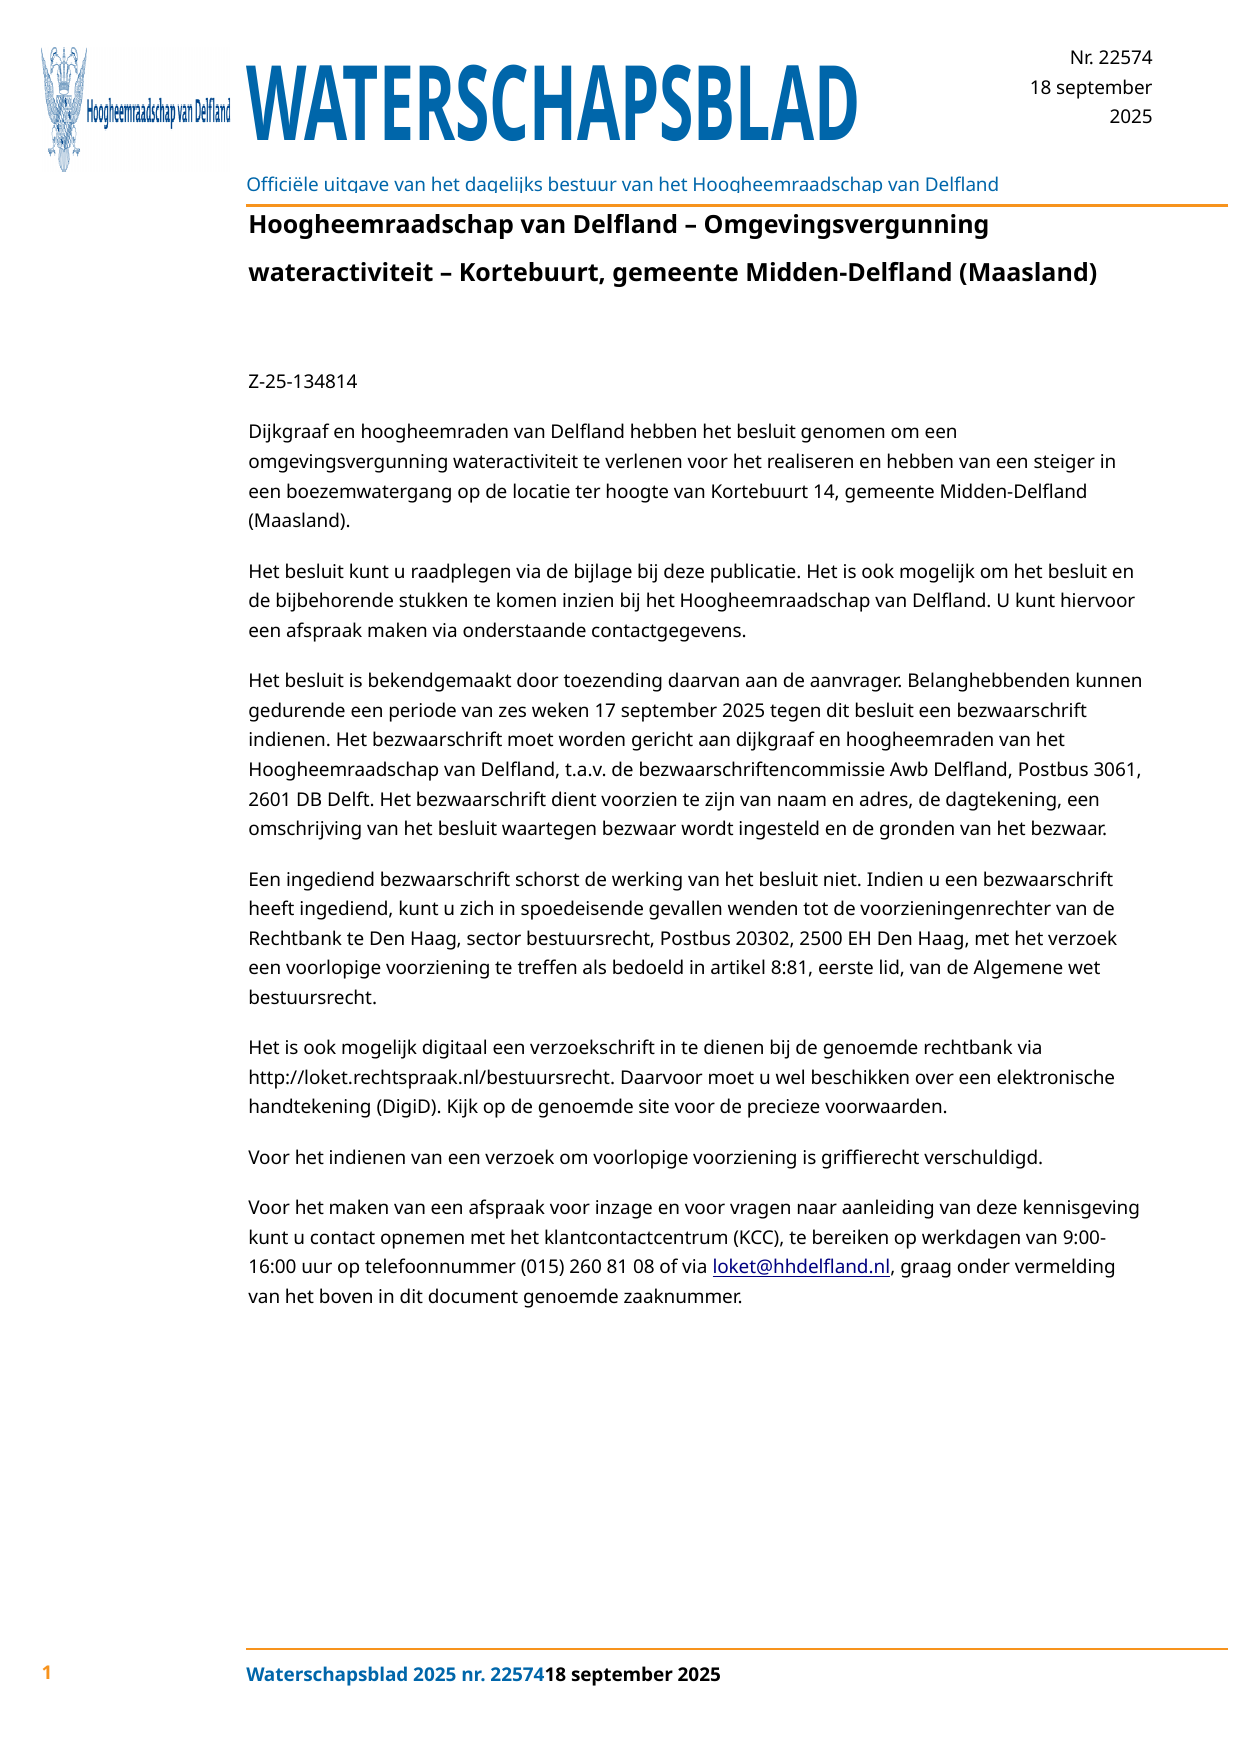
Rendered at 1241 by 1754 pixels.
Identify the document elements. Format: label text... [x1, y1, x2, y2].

text Hoogheemraadschap van Delfland – Omgevingsvergunning wateractiviteit – Kortebuurt, gemeente Midden-Delfland (Maasland) [248, 207, 1152, 288]
text Het is ook mogelijk digitaal een verzoekschrift in te dienen bij de genoemde rechtbank via http://loket.rechtspraak.nl/bestuursrecht. Daarvoor moet u wel beschikken over een elektronische handtekening (DigiD). Kijk op de genoemde site voor de precieze voorwaarden. [248, 1034, 1152, 1119]
text Z-25-134814 [248, 368, 1152, 394]
text Dijkgraaf en hoogheemraden van Delfland hebben het besluit genomen om een omgevingsvergunning wateractiviteit te verlenen voor het realiseren en hebben van een steiger in een boezemwatergang op de locatie ter hoogte van Kortebuurt 14, gemeente Midden-Delfland (Maasland). [248, 419, 1152, 533]
picture [41, 47, 231, 172]
text Voor het indienen van een verzoek om voorlopige voorziening is griffierecht verschuldigd. [248, 1144, 1152, 1170]
text Een ingediend bezwaarschrift schorst de werking van het besluit niet. Indien u een bezwaarschrift heeft ingediend, kunt u zich in spoedeisende gevallen wenden tot de voorzieningenrechter van de Rechtbank te Den Haag, sector bestuursrecht, Postbus 20302, 2500 EH Den Haag, met het verzoek een voorlopige voorziening te treffen als bedoeld in artikel 8:81, eerste lid, van de Algemene wet bestuursrecht. [248, 866, 1152, 1010]
text Het besluit is bekendgemaakt door toezending daarvan aan de aanvrager. Belanghebbenden kunnen gedurende een periode van zes weken 17 september 2025 tegen dit besluit een bezwaarschrift indienen. Het bezwaarschrift moet worden gericht aan dijkgraaf en hoogheemraden van het Hoogheemraadschap van Delfland, t.a.v. de bezwaarschriftencommissie Awb Delfland, Postbus 3061, 2601 DB Delft. Het bezwaarschrift dient voorzien te zijn van naam en adres, de dagtekening, een omschrijving van het besluit waartegen bezwaar wordt ingesteld en de gronden van het bezwaar. [248, 667, 1152, 841]
text Voor het maken van een afspraak voor inzage en voor vragen naar aanleiding van deze kennisgeving kunt u contact opnemen met het klantcontactcentrum (KCC), te bereiken op werkdagen van 9:00-16:00 uur op telefoonnummer (015) 260 81 08 of via loket@hhdelfland.nl, graag onder vermelding van het boven in dit document genoemde zaaknummer. [248, 1194, 1152, 1309]
text Het besluit kunt u raadplegen via de bijlage bij deze publicatie. Het is ook mogelijk om het besluit en de bijbehorende stukken te komen inzien bij het Hoogheemraadschap van Delfland. U kunt hiervoor een afspraak maken via onderstaande contactgegevens. [248, 558, 1152, 643]
